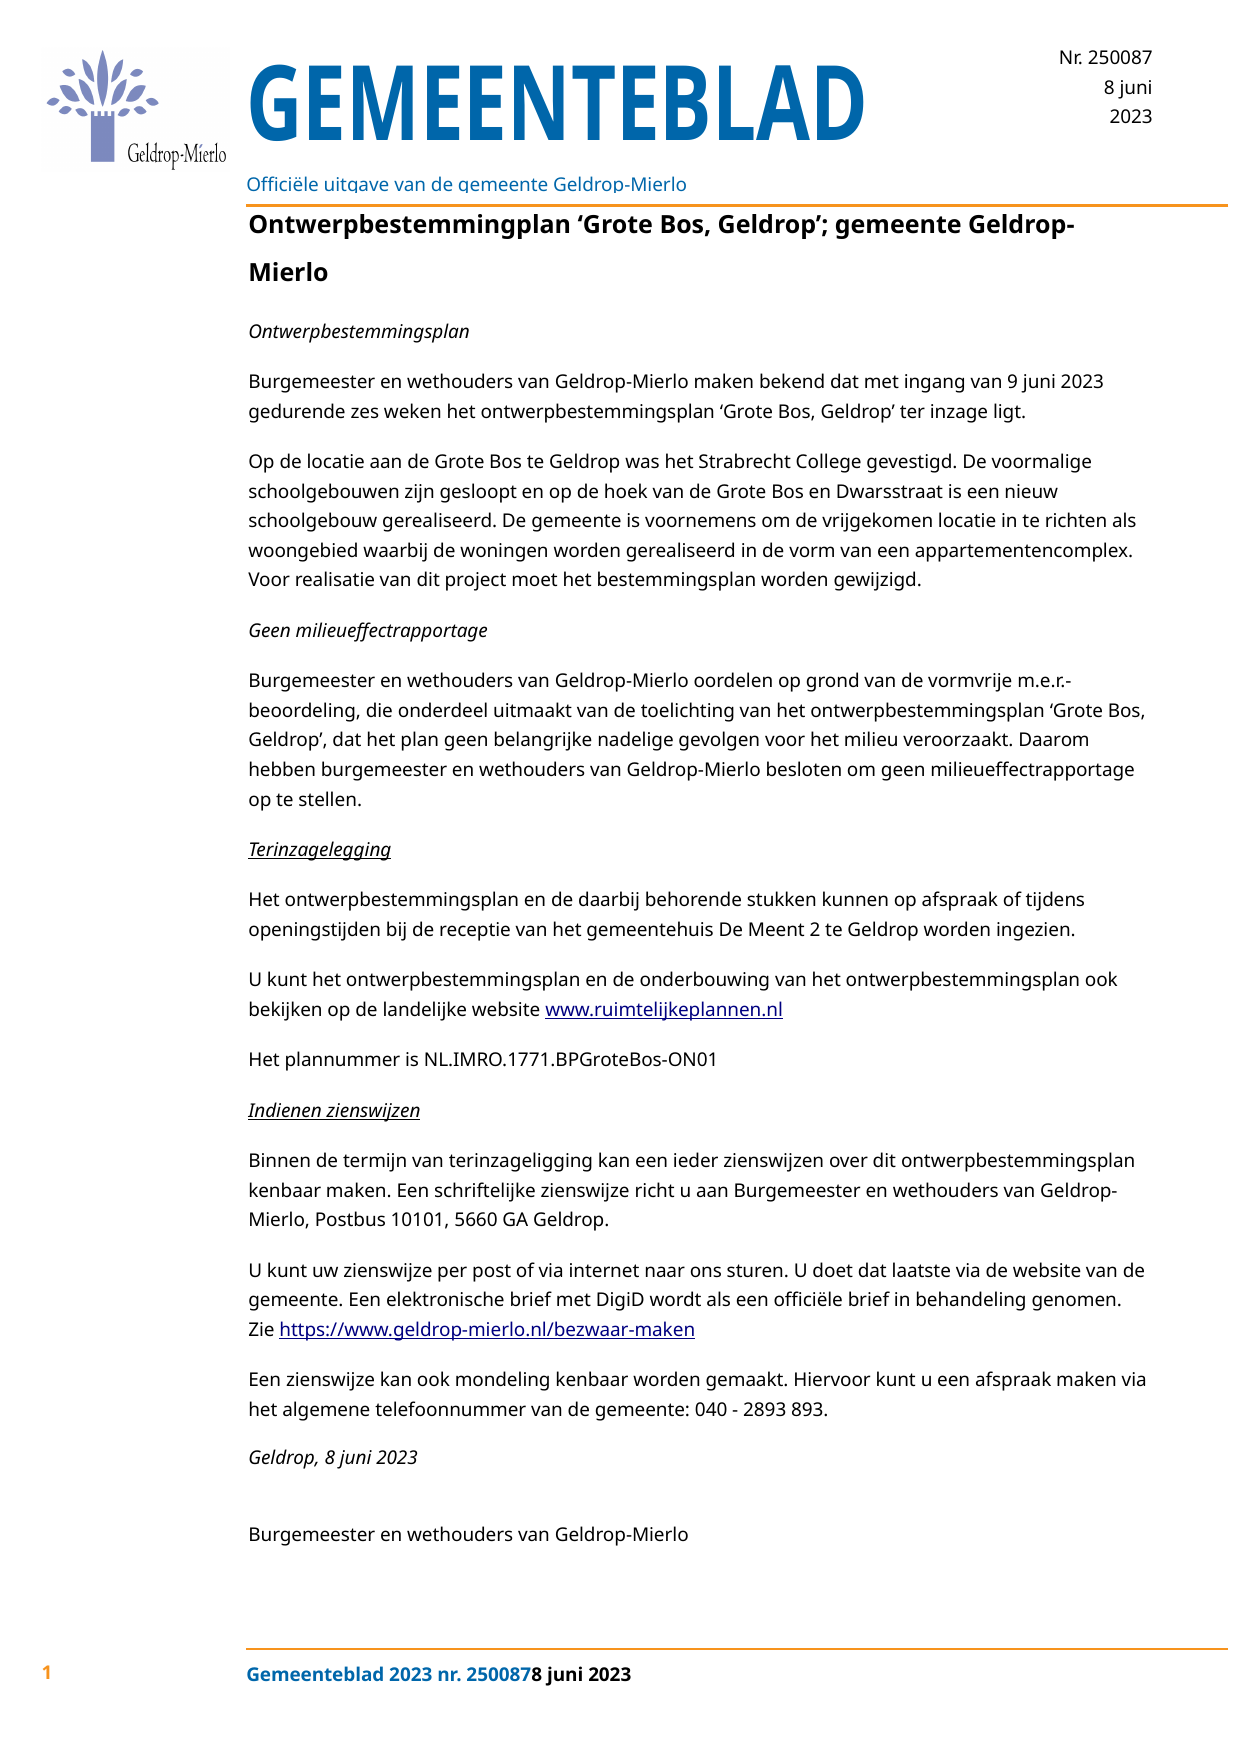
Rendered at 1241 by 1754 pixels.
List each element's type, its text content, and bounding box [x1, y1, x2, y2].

text Geldrop, 8 juni 2023 [248, 1444, 1152, 1470]
text Een zienswijze kan ook mondeling kenbaar worden gemaakt. Hiervoor kunt u een afspraak maken via het algemene telefoonnummer van de gemeente: 040 - 2893 893. [248, 1367, 1152, 1422]
text U kunt uw zienswijze per post of via internet naar ons sturen. U doet dat laatste via de website van de gemeente. Een elektronische brief met DigiD wordt als een officiële brief in behandeling genomen. Zie https://www.geldrop-mierlo.nl/bezwaar-maken [248, 1257, 1152, 1342]
text Het ontwerpbestemmingsplan en de daarbij behorende stukken kunnen op afspraak of tijdens openingstijden bij de receptie van het gemeentehuis De Meent 2 te Geldrop worden ingezien. [248, 887, 1152, 942]
text Terinzagelegging [248, 836, 1152, 862]
text Burgemeester en wethouders van Geldrop-Mierlo oordelen op grond van de vormvrije m.e.r.-beoordeling, die onderdeel uitmaakt van de toelichting van het ontwerpbestemmingsplan ‘Grote Bos, Geldrop’, dat het plan geen belangrijke nadelige gevolgen voor het milieu veroorzaakt. Daarom hebben burgemeester en wethouders van Geldrop-Mierlo besloten om geen milieueffectrapportage op te stellen. [248, 667, 1152, 812]
text Geen milieueffectrapportage [248, 617, 1152, 643]
text Ontwerpbestemmingplan ‘Grote Bos, Geldrop’; gemeente Geldrop-Mierlo [248, 207, 1152, 288]
text Burgemeester en wethouders van Geldrop-Mierlo [248, 1521, 1152, 1547]
text U kunt het ontwerpbestemmingsplan en de onderbouwing van het ontwerpbestemmingsplan ook bekijken op de landelijke website www.ruimtelijkeplannen.nl [248, 967, 1152, 1022]
text Indienen zienswijzen [248, 1097, 1152, 1123]
text Ontwerpbestemmingsplan [248, 318, 1152, 344]
text Op de locatie aan de Grote Bos te Geldrop was het Strabrecht College gevestigd. De voormalige schoolgebouwen zijn gesloopt en op de hoek van de Grote Bos en Dwarsstraat is een nieuw schoolgebouw gerealiseerd. De gemeente is voornemens om de vrijgekomen locatie in te richten als woongebied waarbij de woningen worden gerealiseerd in de vorm van een appartementencomplex. Voor realisatie van dit project moet het bestemmingsplan worden gewijzigd. [248, 448, 1152, 592]
text Het plannummer is NL.IMRO.1771.BPGroteBos-ON01 [248, 1047, 1152, 1072]
text Binnen de termijn van terinzageligging kan een ieder zienswijzen over dit ontwerpbestemmingsplan kenbaar maken. Een schriftelijke zienswijze richt u aan Burgemeester en wethouders van Geldrop-Mierlo, Postbus 10101, 5660 GA Geldrop. [248, 1147, 1152, 1232]
picture [41, 47, 231, 172]
text Burgemeester en wethouders van Geldrop-Mierlo maken bekend dat met ingang van 9 juni 2023 gedurende zes weken het ontwerpbestemmingsplan ‘Grote Bos, Geldrop’ ter inzage ligt. [248, 368, 1152, 424]
